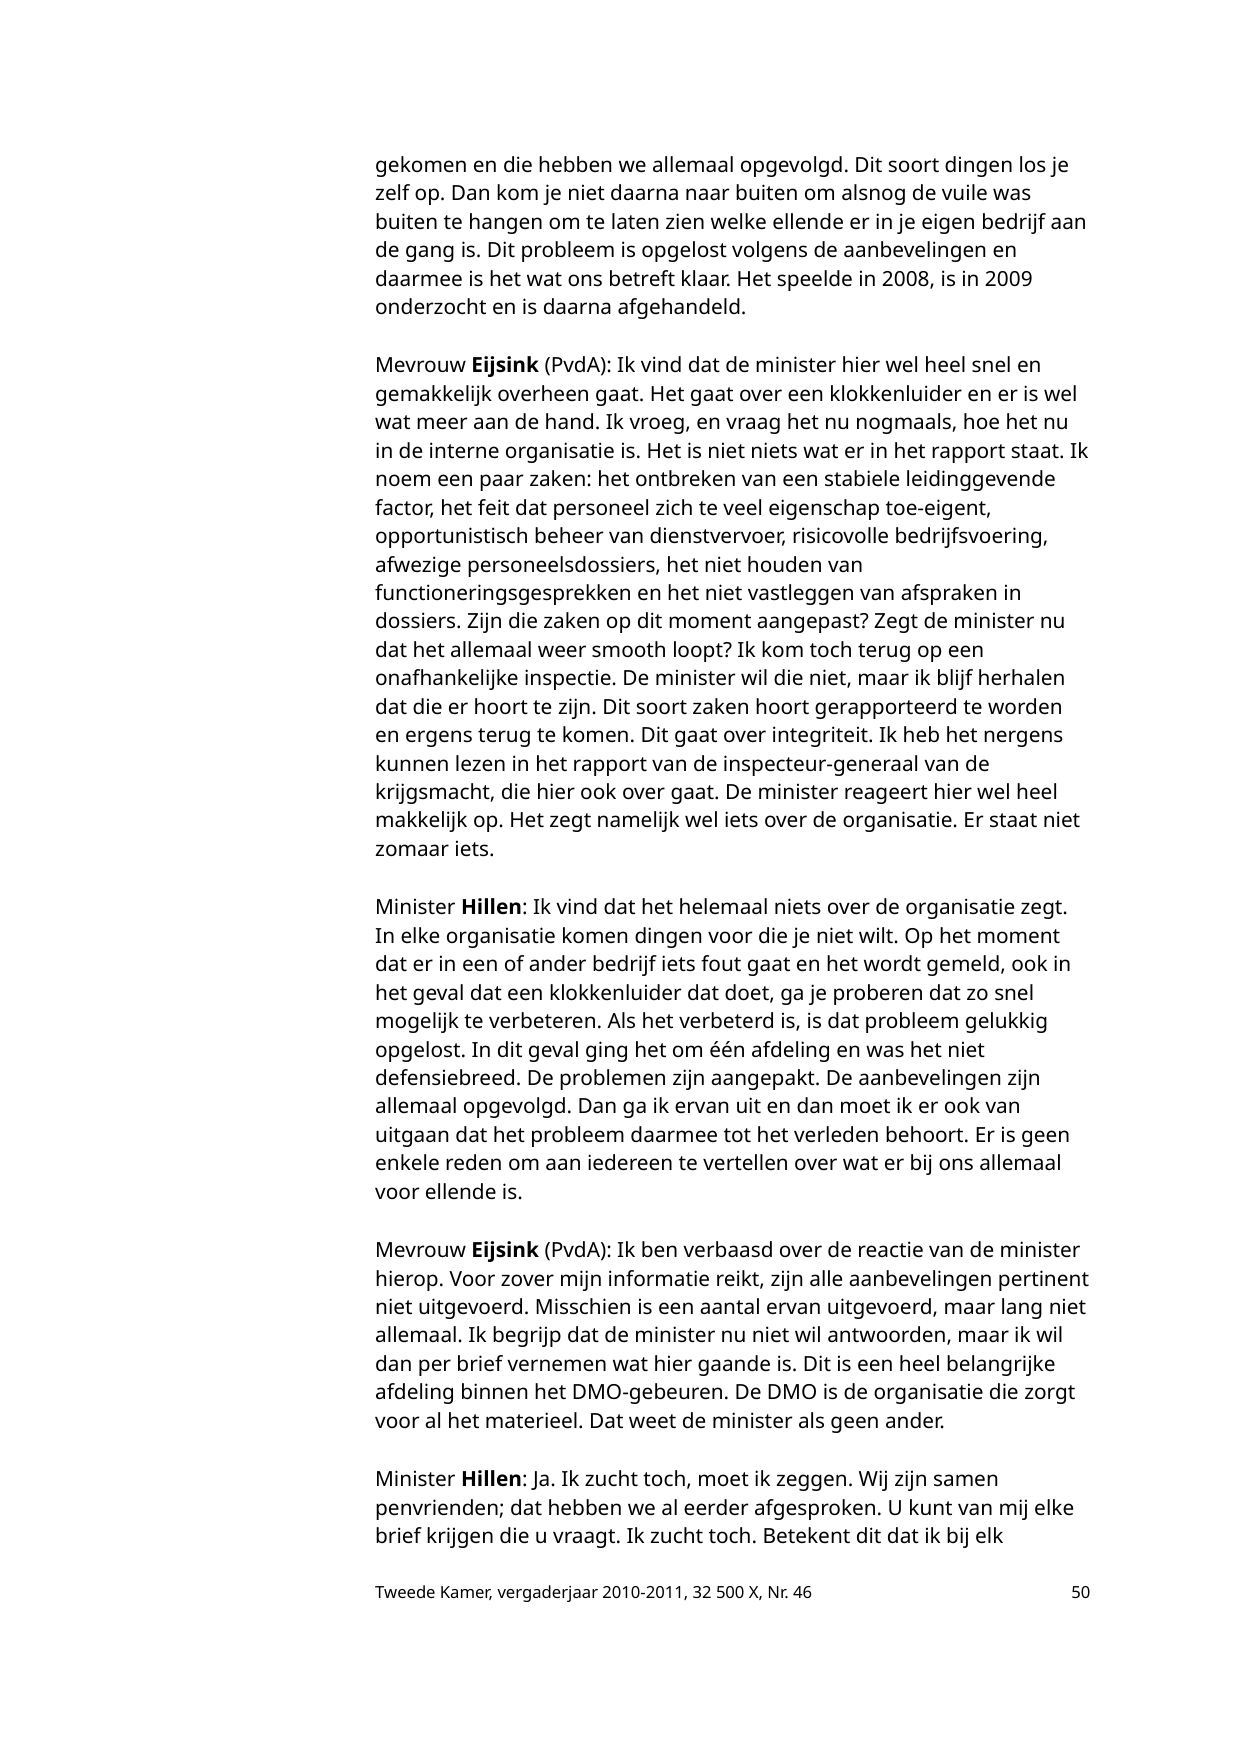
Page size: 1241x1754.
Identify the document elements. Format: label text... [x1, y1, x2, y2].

text Mevrouw Eijsink (PvdA): Ik vind dat de minister hier wel heel snel en gemakkelijk overheen gaat. Het gaat over een klokkenluider en er is wel wat meer aan de hand. Ik vroeg, en vraag het nu nogmaals, hoe het nu in de interne organisatie is. Het is niet niets wat er in het rapport staat. Ik noem een paar zaken: het ontbreken van een stabiele leidinggevende factor, het feit dat personeel zich te veel eigenschap toe-eigent, opportunistisch beheer van dienstvervoer, risicovolle bedrijfsvoering, afwezige personeelsdossiers, het niet houden van functioneringsgesprekken en het niet vastleggen van afspraken in dossiers. Zijn die zaken op dit moment aangepast? Zegt de minister nu dat het allemaal weer smooth loopt? Ik kom toch terug op een onafhankelijke inspectie. De minister wil die niet, maar ik blijf herhalen dat die er hoort te zijn. Dit soort zaken hoort gerapporteerd te worden en ergens terug te komen. Dit gaat over integriteit. Ik heb het nergens kunnen lezen in het rapport van de inspecteur-generaal van de krijgsmacht, die hier ook over gaat. De minister reageert hier wel heel makkelijk op. Het zegt namelijk wel iets over de organisatie. Er staat niet zomaar iets. [375, 351, 1090, 862]
text Mevrouw Eijsink (PvdA): Ik ben verbaasd over de reactie van de minister hierop. Voor zover mijn informatie reikt, zijn alle aanbevelingen pertinent niet uitgevoerd. Misschien is een aantal ervan uitgevoerd, maar lang niet allemaal. Ik begrijp dat de minister nu niet wil antwoorden, maar ik wil dan per brief vernemen wat hier gaande is. Dit is een heel belangrijke afdeling binnen het DMO-gebeuren. De DMO is de organisatie die zorgt voor al het materieel. Dat weet de minister als geen ander. [375, 1235, 1090, 1434]
text Minister Hillen: Ja. Ik zucht toch, moet ik zeggen. Wij zijn samen penvrienden; dat hebben we al eerder afgesproken. U kunt van mij elke brief krijgen die u vraagt. Ik zucht toch. Betekent dit dat ik bij elk [375, 1464, 1090, 1550]
text Minister Hillen: Ik vind dat het helemaal niets over de organisatie zegt. In elke organisatie komen dingen voor die je niet wilt. Op het moment dat er in een of ander bedrijf iets fout gaat en het wordt gemeld, ook in het geval dat een klokkenluider dat doet, ga je proberen dat zo snel mogelijk te verbeteren. Als het verbeterd is, is dat probleem gelukkig opgelost. In dit geval ging het om één afdeling en was het niet defensiebreed. De problemen zijn aangepakt. De aanbevelingen zijn allemaal opgevolgd. Dan ga ik ervan uit en dan moet ik er ook van uitgaan dat het probleem daarmee tot het verleden behoort. Er is geen enkele reden om aan iedereen te vertellen over wat er bij ons allemaal voor ellende is. [375, 892, 1090, 1205]
text gekomen en die hebben we allemaal opgevolgd. Dit soort dingen los je zelf op. Dan kom je niet daarna naar buiten om alsnog de vuile was buiten te hangen om te laten zien welke ellende er in je eigen bedrijf aan de gang is. Dit probleem is opgelost volgens de aanbevelingen en daarmee is het wat ons betreft klaar. Het speelde in 2008, is in 2009 onderzocht en is daarna afgehandeld. [375, 150, 1090, 321]
